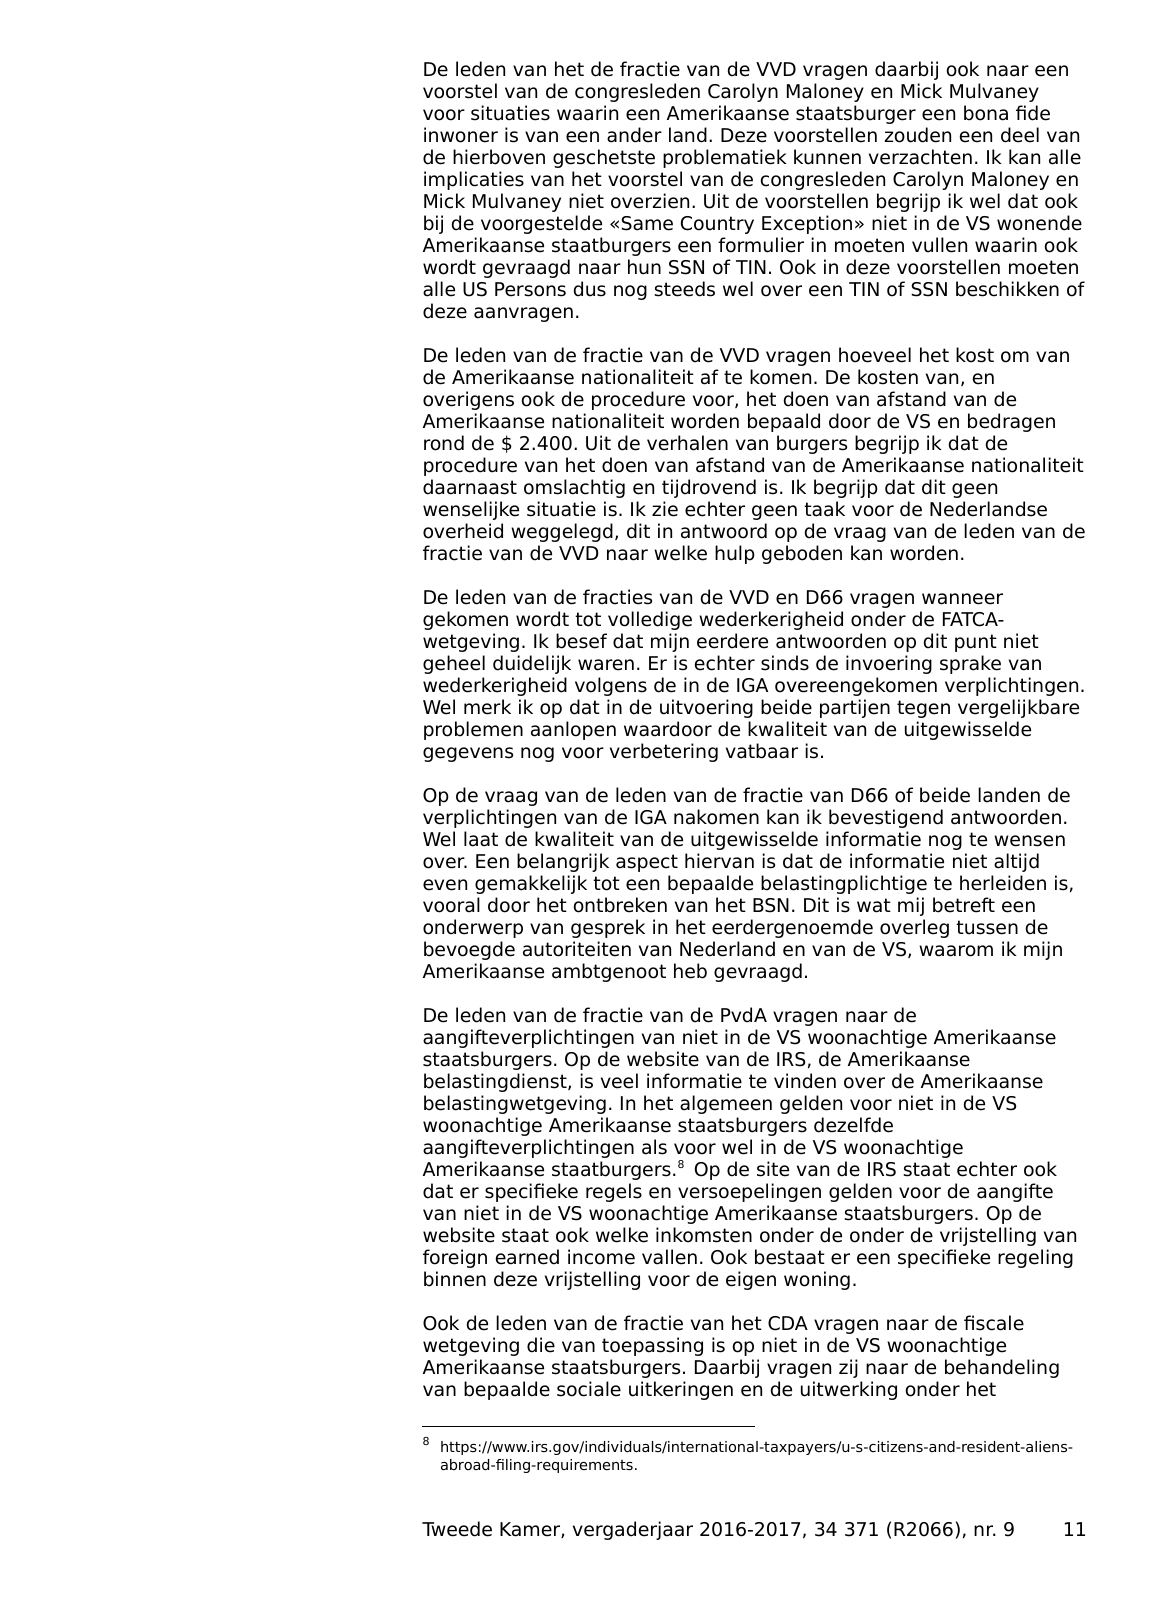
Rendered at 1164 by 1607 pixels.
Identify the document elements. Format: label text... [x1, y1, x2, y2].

text De leden van de fractie van de PvdA vragen naar de aangifteverplichtingen van niet in de VS woonachtige Amerikaanse staatsburgers. Op de website van de IRS, de Amerikaanse belastingdienst, is veel informatie te vinden over de Amerikaanse belastingwetgeving. In het algemeen gelden voor niet in de VS woonachtige Amerikaanse staatsburgers dezelfde aangifteverplichtingen als voor wel in de VS woonachtige Amerikaanse staatburgers. Op de site van de IRS staat echter ook dat er specifieke regels en versoepelingen gelden voor de aangifte van niet in de VS woonachtige Amerikaanse staatsburgers. Op de website staat ook welke inkomsten onder de onder de vrijstelling van foreign earned income vallen. Ook bestaat er een specifieke regeling binnen deze vrijstelling voor de eigen woning. [422, 1005, 1087, 1291]
text https://www.irs.gov/individuals/international-taxpayers/u-s-citizens-and-resident-aliens-abroad-filing-requirements. [422, 1435, 1087, 1474]
text De leden van de fractie van de VVD vragen hoeveel het kost om van de Amerikaanse nationaliteit af te komen. De kosten van, en overigens ook de procedure voor, het doen van afstand van de Amerikaanse nationaliteit worden bepaald door de VS en bedragen rond de $ 2.400. Uit de verhalen van burgers begrijp ik dat de procedure van het doen van afstand van de Amerikaanse nationaliteit daarnaast omslachtig en tijdrovend is. Ik begrijp dat dit geen wenselijke situatie is. Ik zie echter geen taak voor de Nederlandse overheid weggelegd, dit in antwoord op de vraag van de leden van de fractie van de VVD naar welke hulp geboden kan worden. [422, 345, 1087, 565]
text Ook de leden van de fractie van het CDA vragen naar de fiscale wetgeving die van toepassing is op niet in de VS woonachtige Amerikaanse staatsburgers. Daarbij vragen zij naar de behandeling van bepaalde sociale uitkeringen en de uitwerking onder het [422, 1313, 1087, 1401]
text Op de vraag van de leden van de fractie van D66 of beide landen de verplichtingen van de IGA nakomen kan ik bevestigend antwoorden. Wel laat de kwaliteit van de uitgewisselde informatie nog te wensen over. Een belangrijk aspect hiervan is dat de informatie niet altijd even gemakkelijk tot een bepaalde belastingplichtige te herleiden is, vooral door het ontbreken van het BSN. Dit is wat mij betreft een onderwerp van gesprek in het eerdergenoemde overleg tussen de bevoegde autoriteiten van Nederland en van de VS, waarom ik mijn Amerikaanse ambtgenoot heb gevraagd. [422, 785, 1087, 983]
text De leden van de fracties van de VVD en D66 vragen wanneer gekomen wordt tot volledige wederkerigheid onder de FATCA-wetgeving. Ik besef dat mijn eerdere antwoorden op dit punt niet geheel duidelijk waren. Er is echter sinds de invoering sprake van wederkerigheid volgens de in de IGA overeengekomen verplichtingen. Wel merk ik op dat in de uitvoering beide partijen tegen vergelijkbare problemen aanlopen waardoor de kwaliteit van de uitgewisselde gegevens nog voor verbetering vatbaar is. [422, 587, 1087, 763]
text De leden van het de fractie van de VVD vragen daarbij ook naar een voorstel van de congresleden Carolyn Maloney en Mick Mulvaney voor situaties waarin een Amerikaanse staatsburger een bona fide inwoner is van een ander land. Deze voorstellen zouden een deel van de hierboven geschetste problematiek kunnen verzachten. Ik kan alle implicaties van het voorstel van de congresleden Carolyn Maloney en Mick Mulvaney niet overzien. Uit de voorstellen begrijp ik wel dat ook bij de voorgestelde «Same Country Exception» niet in de VS wonende Amerikaanse staatburgers een formulier in moeten vullen waarin ook wordt gevraagd naar hun SSN of TIN. Ook in deze voorstellen moeten alle US Persons dus nog steeds wel over een TIN of SSN beschikken of deze aanvragen. [422, 59, 1087, 323]
